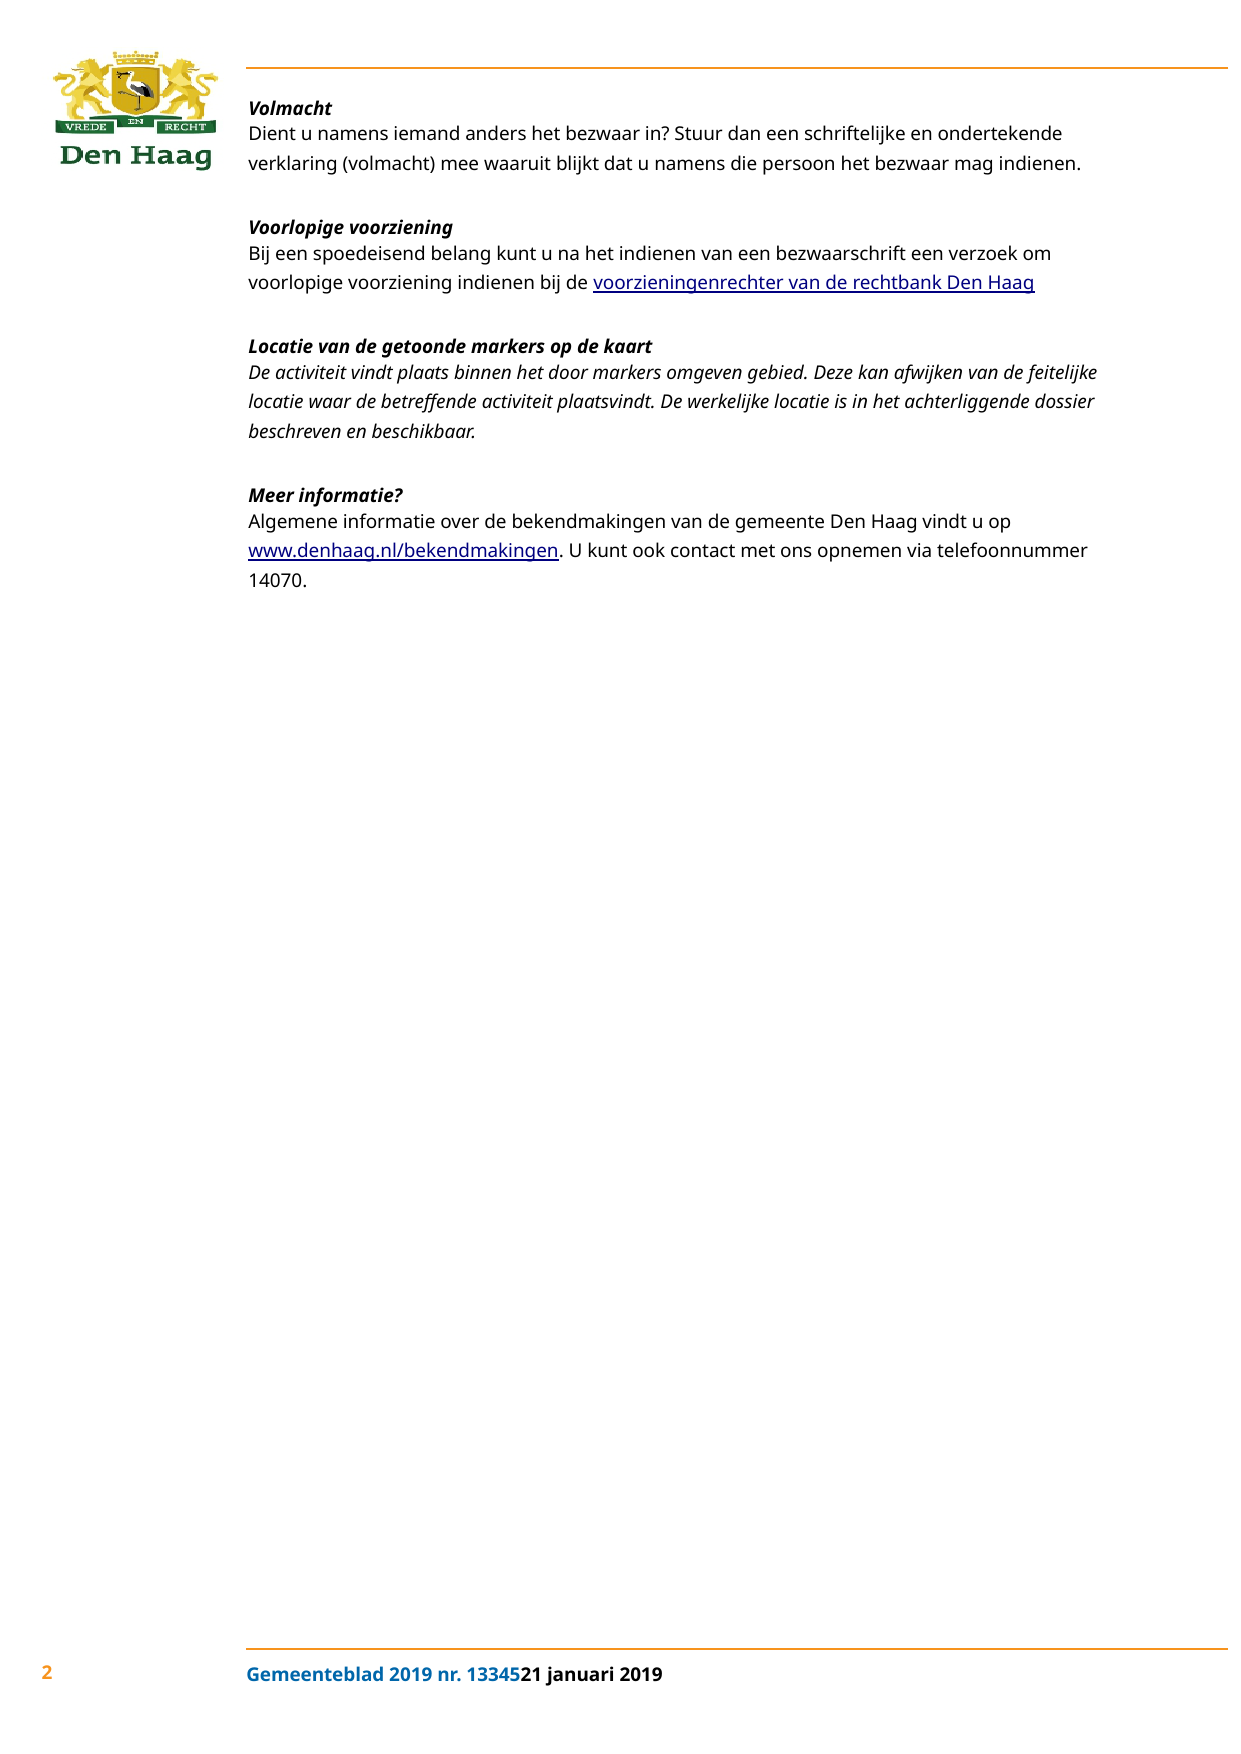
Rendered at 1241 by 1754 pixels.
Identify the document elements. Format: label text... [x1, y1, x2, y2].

text Algemene informatie over de bekendmakingen van de gemeente Den Haag vindt u op www.denhaag.nl/bekendmakingen. U kunt ook contact met ons opnemen via telefoonnummer 14070. [248, 508, 1152, 593]
text Voorlopige voorziening [248, 214, 1152, 240]
text Meer informatie? [248, 482, 1152, 508]
picture [41, 47, 231, 172]
text Bij een spoedeisend belang kunt u na het indienen van een bezwaarschrift een verzoek om voorlopige voorziening indienen bij de voorzieningenrechter van de rechtbank Den Haag [248, 240, 1152, 295]
text Locatie van de getoonde markers op de kaart [248, 333, 1152, 359]
text Volmacht [248, 95, 1152, 121]
text Dient u namens iemand anders het bezwaar in? Stuur dan een schriftelijke en ondertekende verklaring (volmacht) mee waaruit blijkt dat u namens die persoon het bezwaar mag indienen. [248, 121, 1152, 176]
text De activiteit vindt plaats binnen het door markers omgeven gebied. Deze kan afwijken van de feitelijke locatie waar de betreffende activiteit plaatsvindt. De werkelijke locatie is in het achterliggende dossier beschreven en beschikbaar. [248, 359, 1152, 444]
